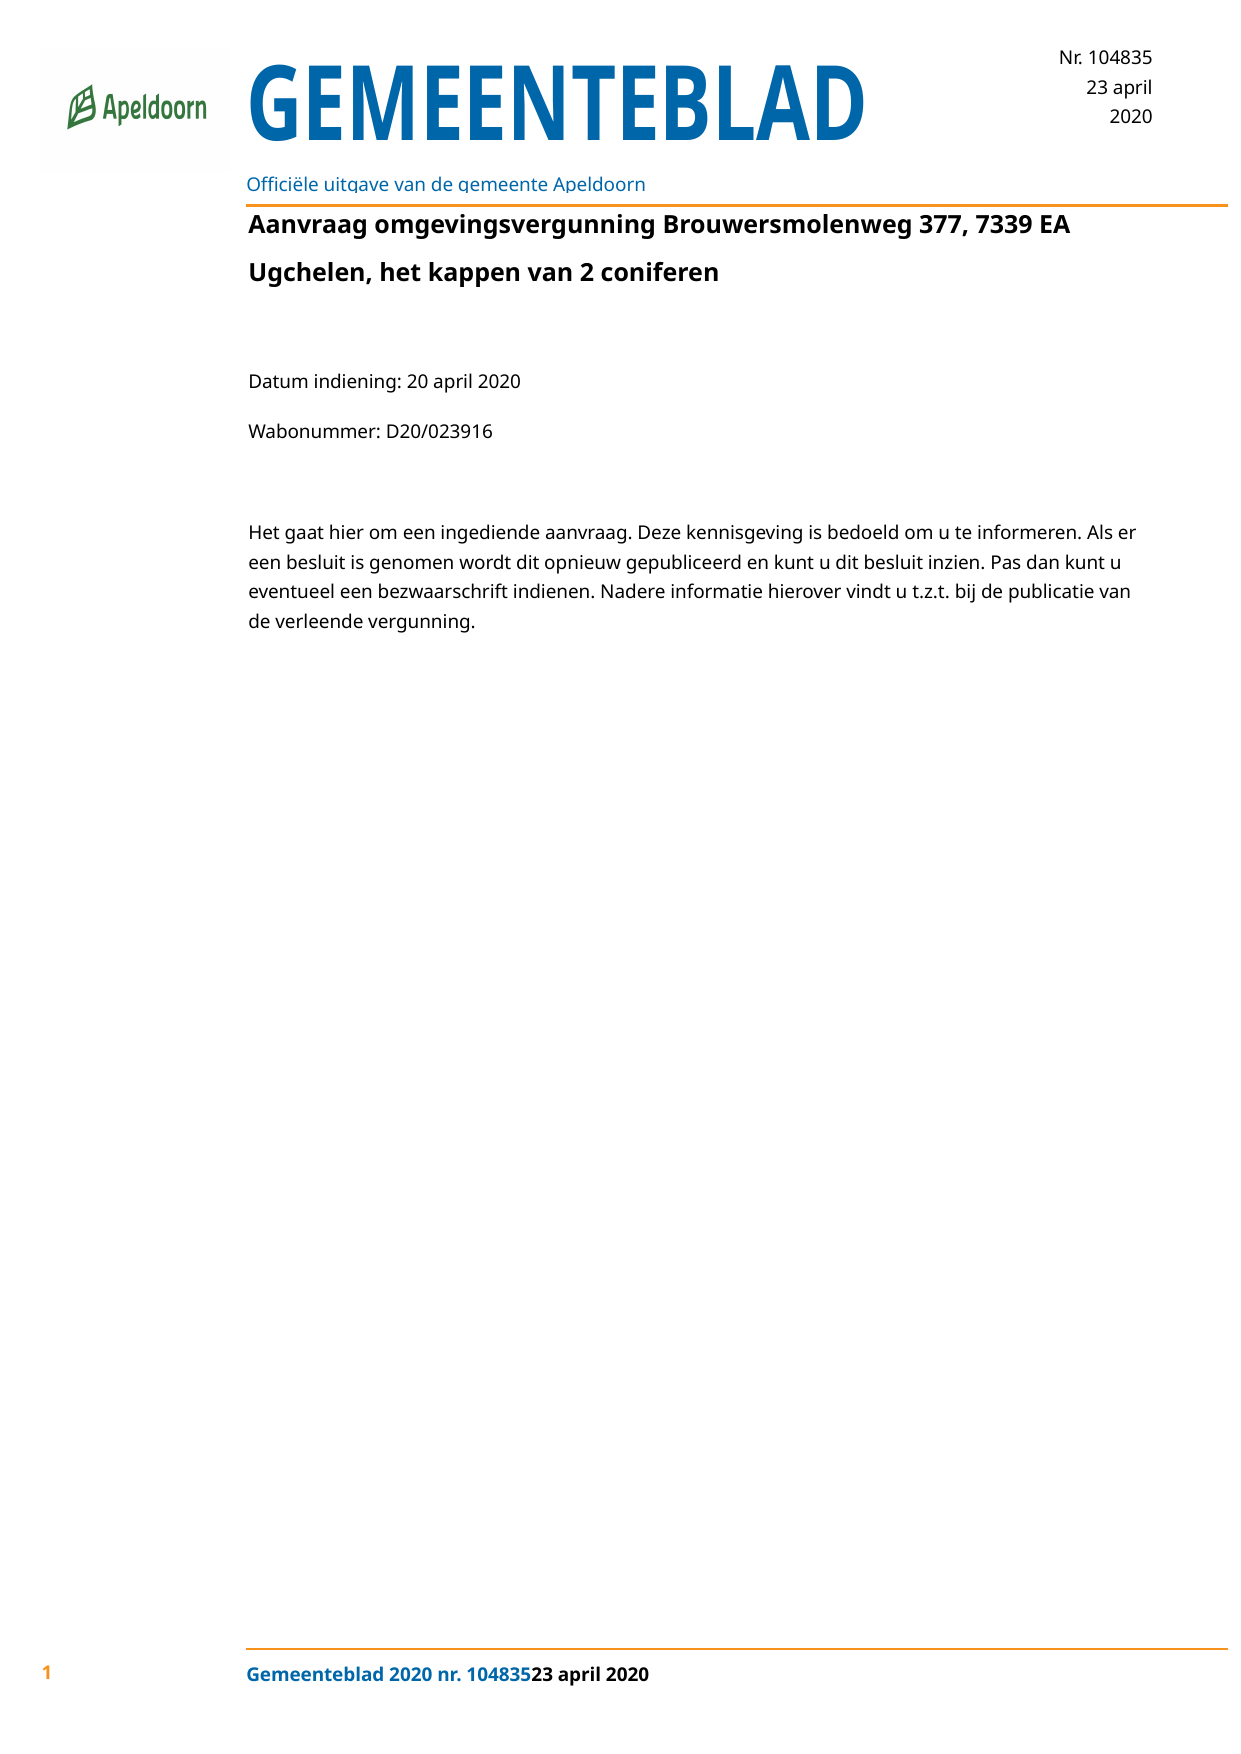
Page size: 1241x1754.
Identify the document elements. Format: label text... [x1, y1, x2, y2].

text Aanvraag omgevingsvergunning Brouwersmolenweg 377, 7339 EA Ugchelen, het kappen van 2 coniferen [248, 207, 1152, 288]
text Wabonummer: D20/023916 [248, 419, 1152, 444]
text Het gaat hier om een ingediende aanvraag. Deze kennisgeving is bedoeld om u te informeren. Als er een besluit is genomen wordt dit opnieuw gepubliceerd en kunt u dit besluit inzien. Pas dan kunt u eventueel een bezwaarschrift indienen. Nadere informatie hierover vindt u t.z.t. bij de publicatie van de verleende vergunning. [248, 519, 1152, 634]
picture [41, 47, 231, 172]
text Datum indiening: 20 april 2020 [248, 368, 1152, 394]
